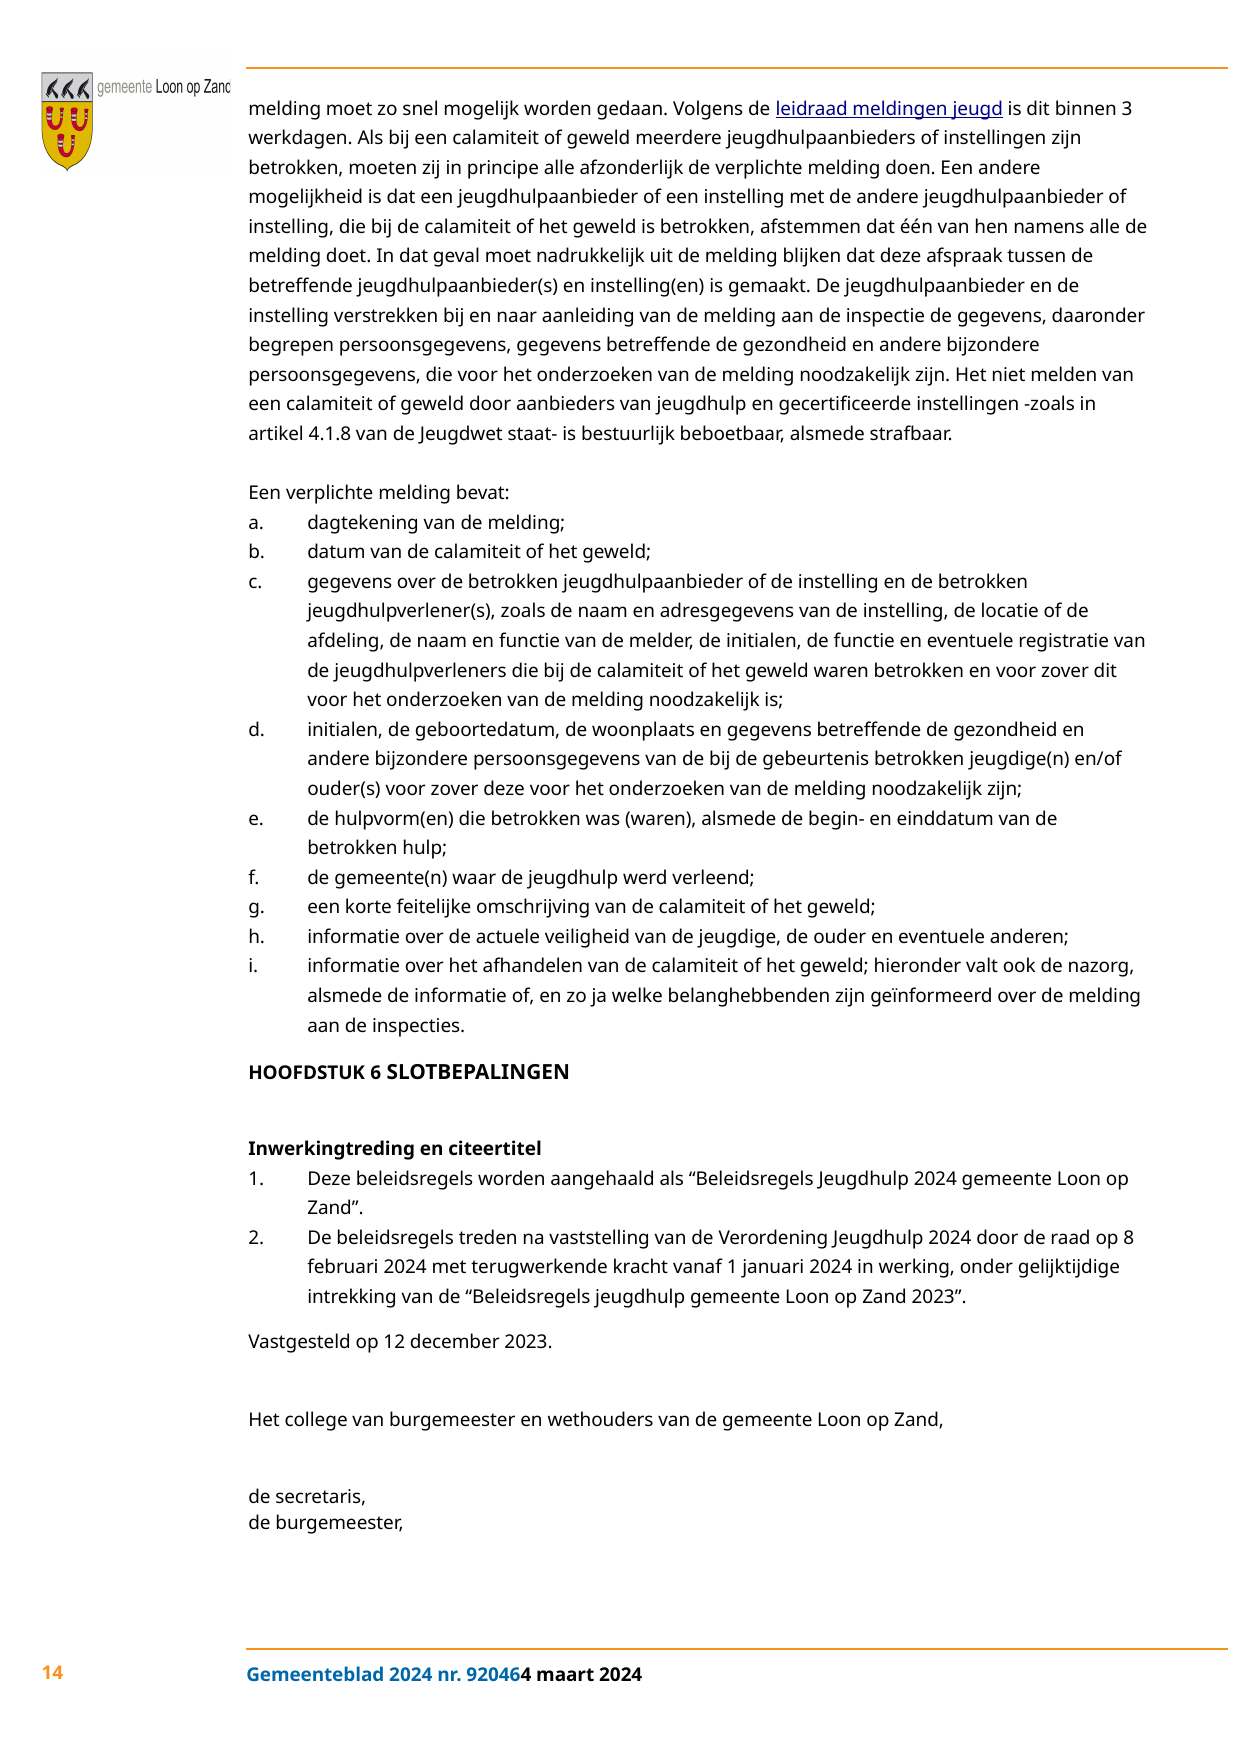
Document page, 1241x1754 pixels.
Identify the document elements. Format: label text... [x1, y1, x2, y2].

list informatie over het afhandelen van de calamiteit of het geweld; hieronder valt ook de nazorg, alsmede de informatie of, en zo ja welke belanghebbenden zijn geïnformeerd over de melding aan de inspecties. [248, 953, 1152, 1038]
text melding moet zo snel mogelijk worden gedaan. Volgens de leidraad meldingen jeugd is dit binnen 3 werkdagen. Als bij een calamiteit of geweld meerdere jeugdhulpaanbieders of instellingen zijn betrokken, moeten zij in principe alle afzonderlijk de verplichte melding doen. Een andere mogelijkheid is dat een jeugdhulpaanbieder of een instelling met de andere jeugdhulpaanbieder of instelling, die bij de calamiteit of het geweld is betrokken, afstemmen dat één van hen namens alle de melding doet. In dat geval moet nadrukkelijk uit de melding blijken dat deze afspraak tussen de betreffende jeugdhulpaanbieder(s) en instelling(en) is gemaakt. De jeugdhulpaanbieder en de instelling verstrekken bij en naar aanleiding van de melding aan de inspectie de gegevens, daaronder begrepen persoonsgegevens, gegevens betreffende de gezondheid en andere bijzondere persoonsgegevens, die voor het onderzoeken van de melding noodzakelijk zijn. Het niet melden van een calamiteit of geweld door aanbieders van jeugdhulp en gecertificeerde instellingen -zoals in artikel 4.1.8 van de Jeugdwet staat- is bestuurlijk beboetbaar, alsmede strafbaar. [248, 95, 1152, 446]
list dagtekening van de melding; [248, 509, 1152, 535]
text Een verplichte melding bevat: [248, 479, 1152, 505]
list de hulpvorm(en) die betrokken was (waren), alsmede de begin- en einddatum van de betrokken hulp; [248, 805, 1152, 860]
list Deze beleidsregels worden aangehaald als “Beleidsregels Jeugdhulp 2024 gemeente Loon op Zand”. [248, 1165, 1152, 1220]
list informatie over de actuele veiligheid van de jeugdige, de ouder en eventuele anderen; [248, 923, 1152, 949]
list datum van de calamiteit of het geweld; [248, 538, 1152, 564]
list initialen, de geboortedatum, de woonplaats en gegevens betreffende de gezondheid en andere bijzondere persoonsgegevens van de bij de gebeurtenis betrokken jeugdige(n) en/of ouder(s) voor zover deze voor het onderzoeken van de melding noodzakelijk zijn; [248, 716, 1152, 801]
text HOOFDSTUK 6 SLOTBEPALINGEN [248, 1057, 1152, 1086]
list De beleidsregels treden na vaststelling van de Verordening Jeugdhulp 2024 door de raad op 8 februari 2024 met terugwerkende kracht vanaf 1 januari 2024 in werking, onder gelijktijdige intrekking van de “Beleidsregels jeugdhulp gemeente Loon op Zand 2023”. [248, 1224, 1152, 1309]
list gegevens over de betrokken jeugdhulpaanbieder of de instelling en de betrokken jeugdhulpverlener(s), zoals de naam en adresgegevens van de instelling, de locatie of de afdeling, de naam en functie van de melder, de initialen, de functie en eventuele registratie van de jeugdhulpverleners die bij de calamiteit of het geweld waren betrokken en voor zover dit voor het onderzoeken van de melding noodzakelijk is; [248, 568, 1152, 712]
text Het college van burgemeester en wethouders van de gemeente Loon op Zand, [248, 1406, 1152, 1432]
text Vastgesteld op 12 december 2023. [248, 1329, 1152, 1354]
text Inwerkingtreding en citeertitel [248, 1135, 1152, 1161]
picture [41, 47, 231, 172]
text de secretaris, [248, 1483, 1152, 1509]
list een korte feitelijke omschrijving van de calamiteit of het geweld; [248, 893, 1152, 919]
text de burgemeester, [248, 1509, 1152, 1534]
list de gemeente(n) waar de jeugdhulp werd verleend; [248, 864, 1152, 890]
